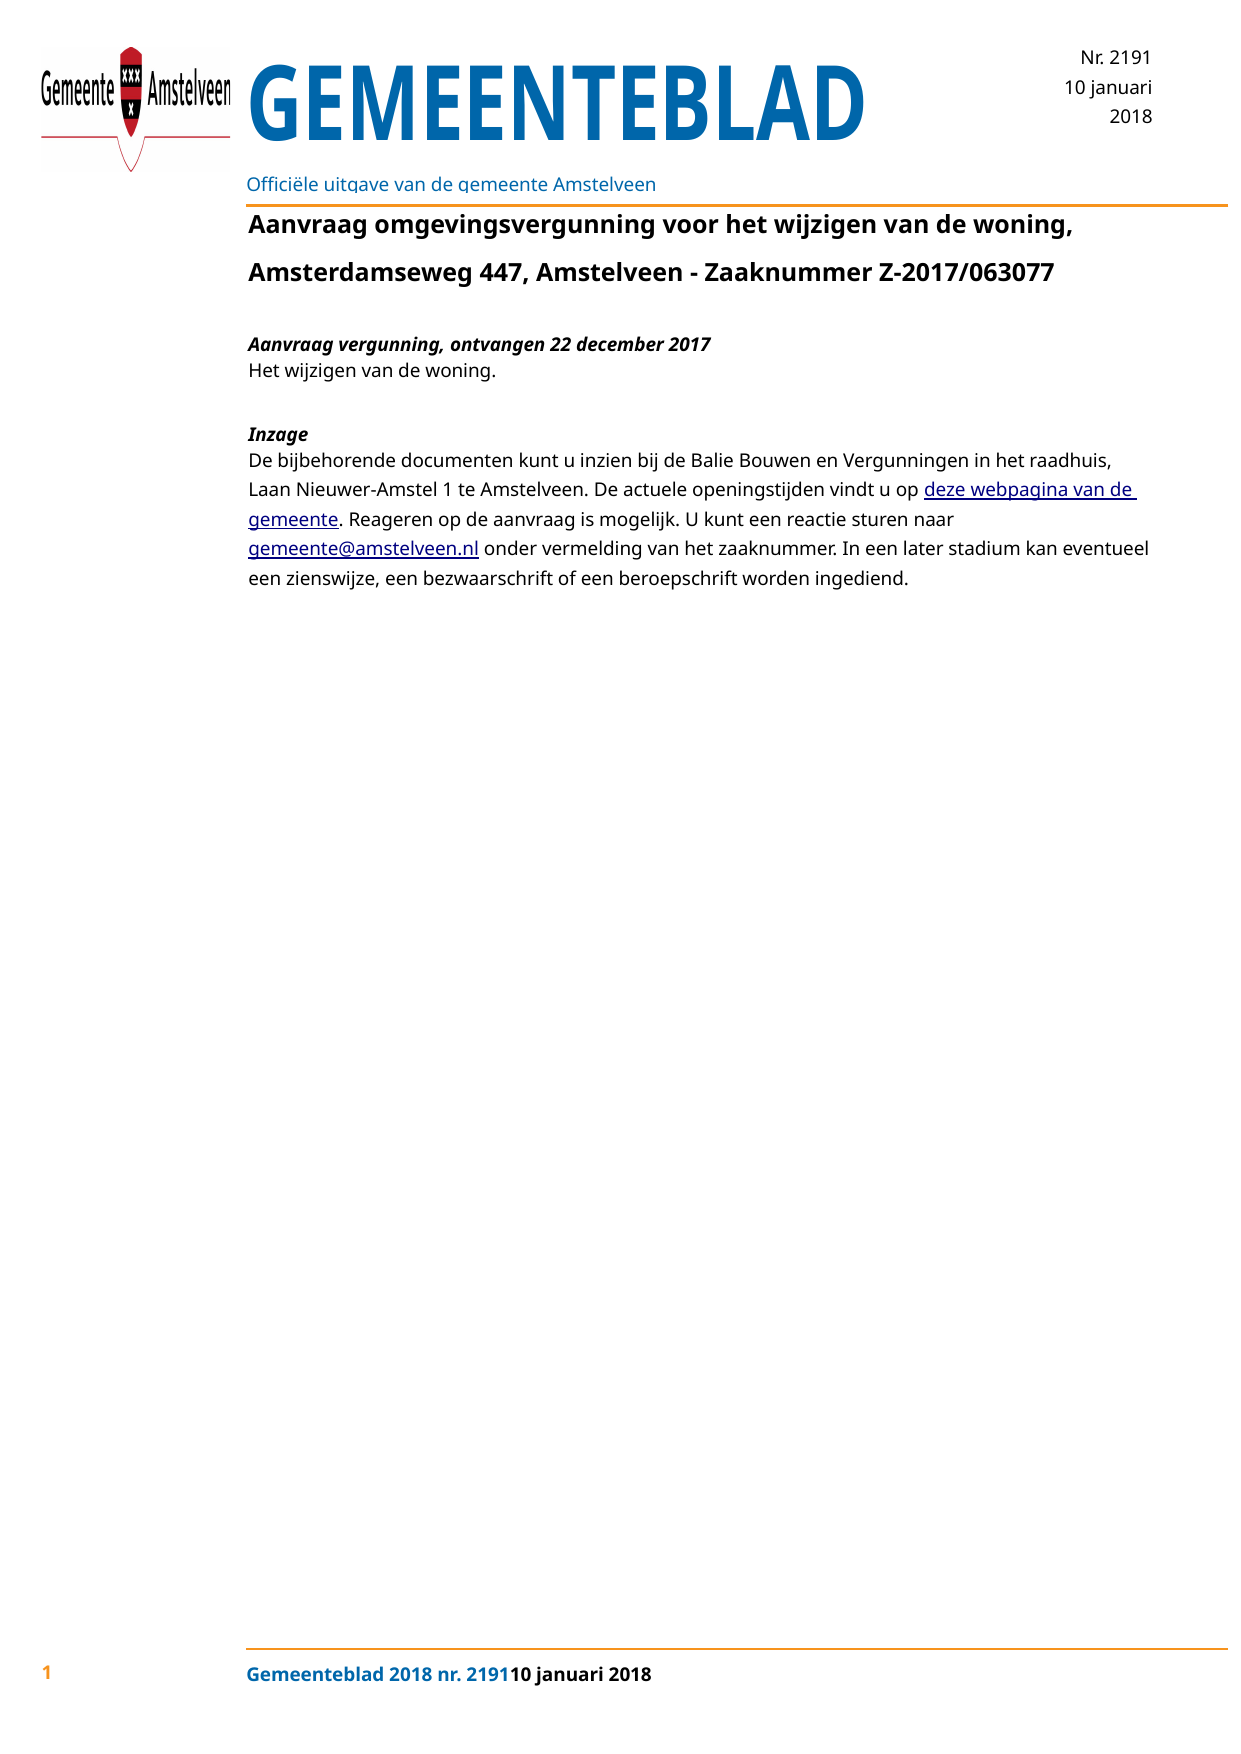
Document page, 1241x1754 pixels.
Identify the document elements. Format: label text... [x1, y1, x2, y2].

text Inzage [248, 421, 1152, 447]
text Aanvraag omgevingsvergunning voor het wijzigen van de woning, Amsterdamseweg 447, Amstelveen - Zaaknummer Z-2017/063077 [248, 207, 1152, 288]
picture [41, 47, 231, 172]
text Aanvraag vergunning, ontvangen 22 december 2017 [248, 331, 1152, 357]
text De bijbehorende documenten kunt u inzien bij de Balie Bouwen en Vergunningen in het raadhuis, Laan Nieuwer-Amstel 1 te Amstelveen. De actuele openingstijden vindt u op deze webpagina van de gemeente. Reageren op de aanvraag is mogelijk. U kunt een reactie sturen naar gemeente@amstelveen.nl onder vermelding van het zaaknummer. In een later stadium kan eventueel een zienswijze, een bezwaarschrift of een beroepschrift worden ingediend. [248, 447, 1152, 591]
text Het wijzigen van de woning. [248, 357, 1152, 383]
